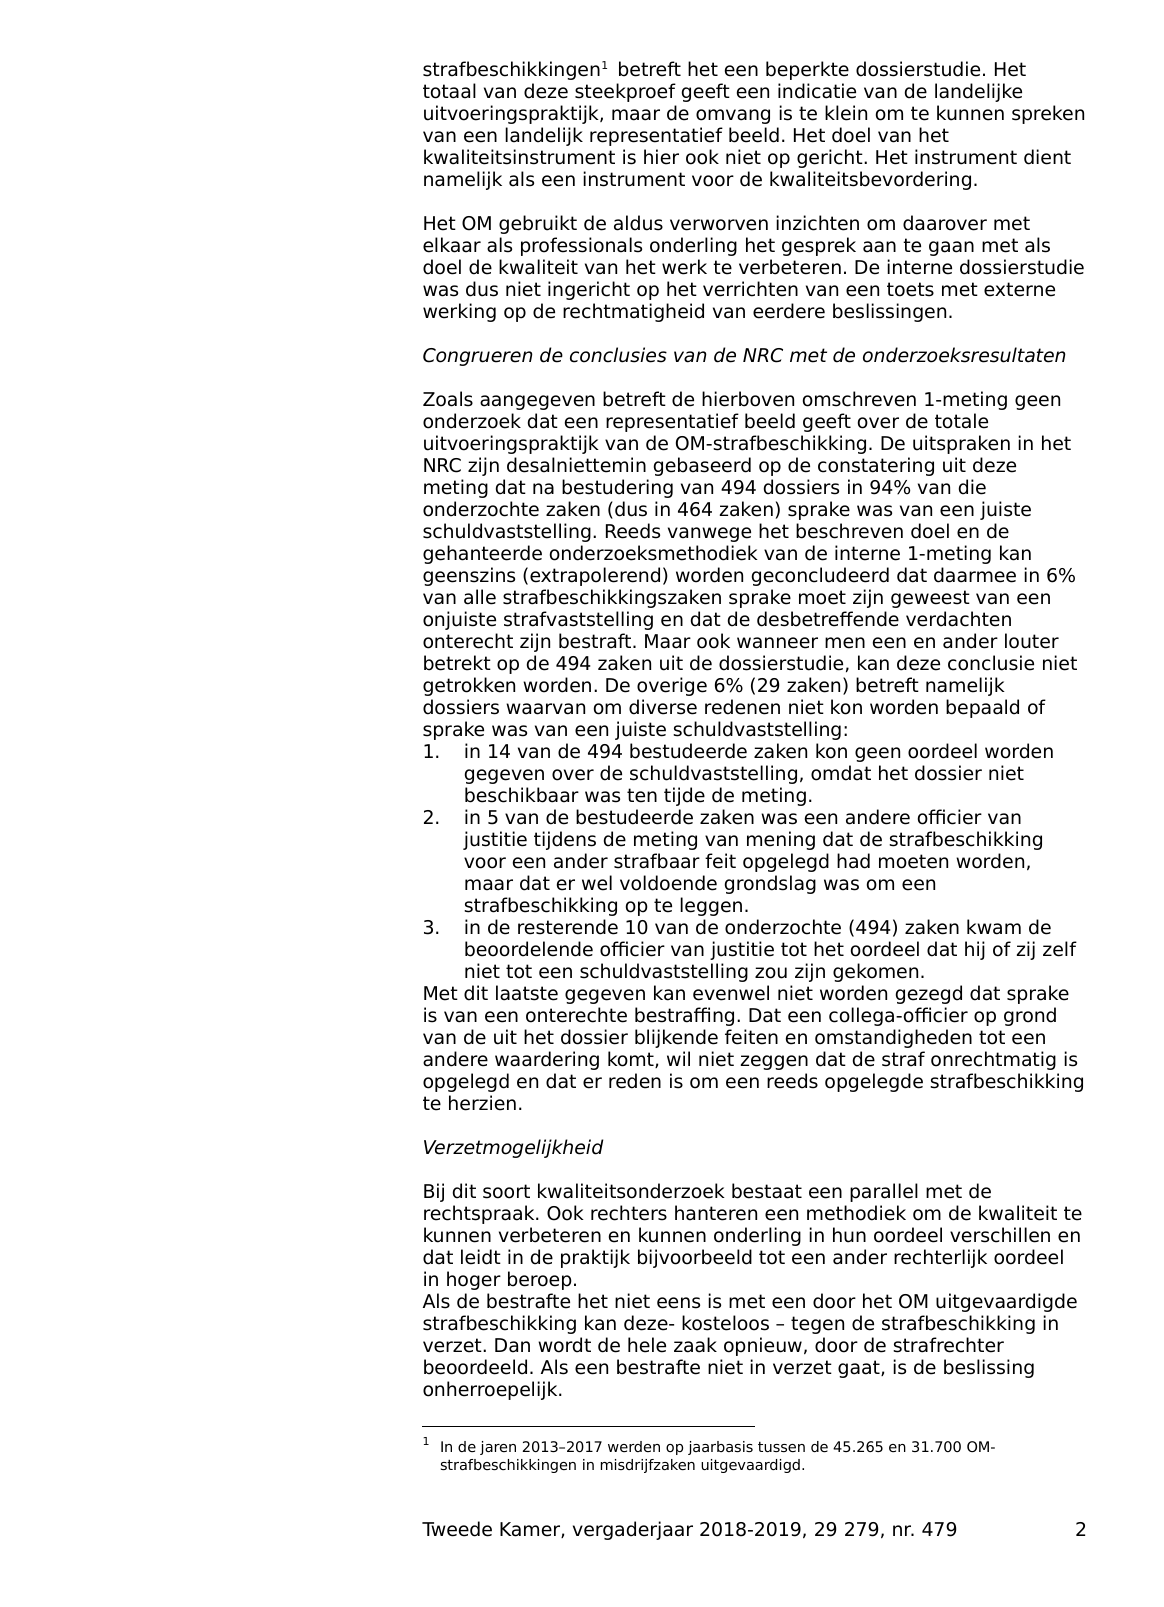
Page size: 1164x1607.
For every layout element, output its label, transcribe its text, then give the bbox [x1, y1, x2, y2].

subtitle Verzetmogelijkheid [422, 1137, 1087, 1159]
text In de jaren 2013–2017 werden op jaarbasis tussen de 45.265 en 31.700 OM-strafbeschikkingen in misdrijfzaken uitgevaardigd. [422, 1435, 1087, 1474]
text Met dit laatste gegeven kan evenwel niet worden gezegd dat sprake is van een onterechte bestraffing. Dat een collega-officier op grond van de uit het dossier blijkende feiten en omstandigheden tot een andere waardering komt, wil niet zeggen dat de straf onrechtmatig is opgelegd en dat er reden is om een reeds opgelegde strafbeschikking te herzien. [422, 983, 1087, 1115]
subtitle Congrueren de conclusies van de NRC met de onderzoeksresultaten [422, 345, 1087, 367]
text 1. in 14 van de 494 bestudeerde zaken kon geen oordeel worden gegeven over de schuldvaststelling, omdat het dossier niet beschikbaar was ten tijde de meting. [422, 741, 1087, 807]
text Zoals aangegeven betreft de hierboven omschreven 1-meting geen onderzoek dat een representatief beeld geeft over de totale uitvoeringspraktijk van de OM-strafbeschikking. De uitspraken in het NRC zijn desalniettemin gebaseerd op de constatering uit deze meting dat na bestudering van 494 dossiers in 94% van die onderzochte zaken (dus in 464 zaken) sprake was van een juiste schuldvaststelling. Reeds vanwege het beschreven doel en de gehanteerde onderzoeksmethodiek van de interne 1-meting kan geenszins (extrapolerend) worden geconcludeerd dat daarmee in 6% van alle strafbeschikkingszaken sprake moet zijn geweest van een onjuiste strafvaststelling en dat de desbetreffende verdachten onterecht zijn bestraft. Maar ook wanneer men een en ander louter betrekt op de 494 zaken uit de dossierstudie, kan deze conclusie niet getrokken worden. De overige 6% (29 zaken) betreft namelijk dossiers waarvan om diverse redenen niet kon worden bepaald of sprake was van een juiste schuldvaststelling: [422, 389, 1087, 741]
text Het OM gebruikt de aldus verworven inzichten om daarover met elkaar als professionals onderling het gesprek aan te gaan met als doel de kwaliteit van het werk te verbeteren. De interne dossierstudie was dus niet ingericht op het verrichten van een toets met externe werking op de rechtmatigheid van eerdere beslissingen. [422, 213, 1087, 323]
text 3. in de resterende 10 van de onderzochte (494) zaken kwam de beoordelende officier van justitie tot het oordeel dat hij of zij zelf niet tot een schuldvaststelling zou zijn gekomen. [422, 917, 1087, 983]
text Als de bestrafte het niet eens is met een door het OM uitgevaardigde strafbeschikking kan deze- kosteloos – tegen de strafbeschikking in verzet. Dan wordt de hele zaak opnieuw, door de strafrechter beoordeeld. Als een bestrafte niet in verzet gaat, is de beslissing onherroepelijk. [422, 1291, 1087, 1401]
text strafbeschikkingen betreft het een beperkte dossierstudie. Het totaal van deze steekproef geeft een indicatie van de landelijke uitvoeringspraktijk, maar de omvang is te klein om te kunnen spreken van een landelijk representatief beeld. Het doel van het kwaliteitsinstrument is hier ook niet op gericht. Het instrument dient namelijk als een instrument voor de kwaliteitsbevordering. [422, 59, 1087, 191]
text 2. in 5 van de bestudeerde zaken was een andere officier van justitie tijdens de meting van mening dat de strafbeschikking voor een ander strafbaar feit opgelegd had moeten worden, maar dat er wel voldoende grondslag was om een strafbeschikking op te leggen. [422, 807, 1087, 917]
text Bij dit soort kwaliteitsonderzoek bestaat een parallel met de rechtspraak. Ook rechters hanteren een methodiek om de kwaliteit te kunnen verbeteren en kunnen onderling in hun oordeel verschillen en dat leidt in de praktijk bijvoorbeeld tot een ander rechterlijk oordeel in hoger beroep. [422, 1181, 1087, 1291]
